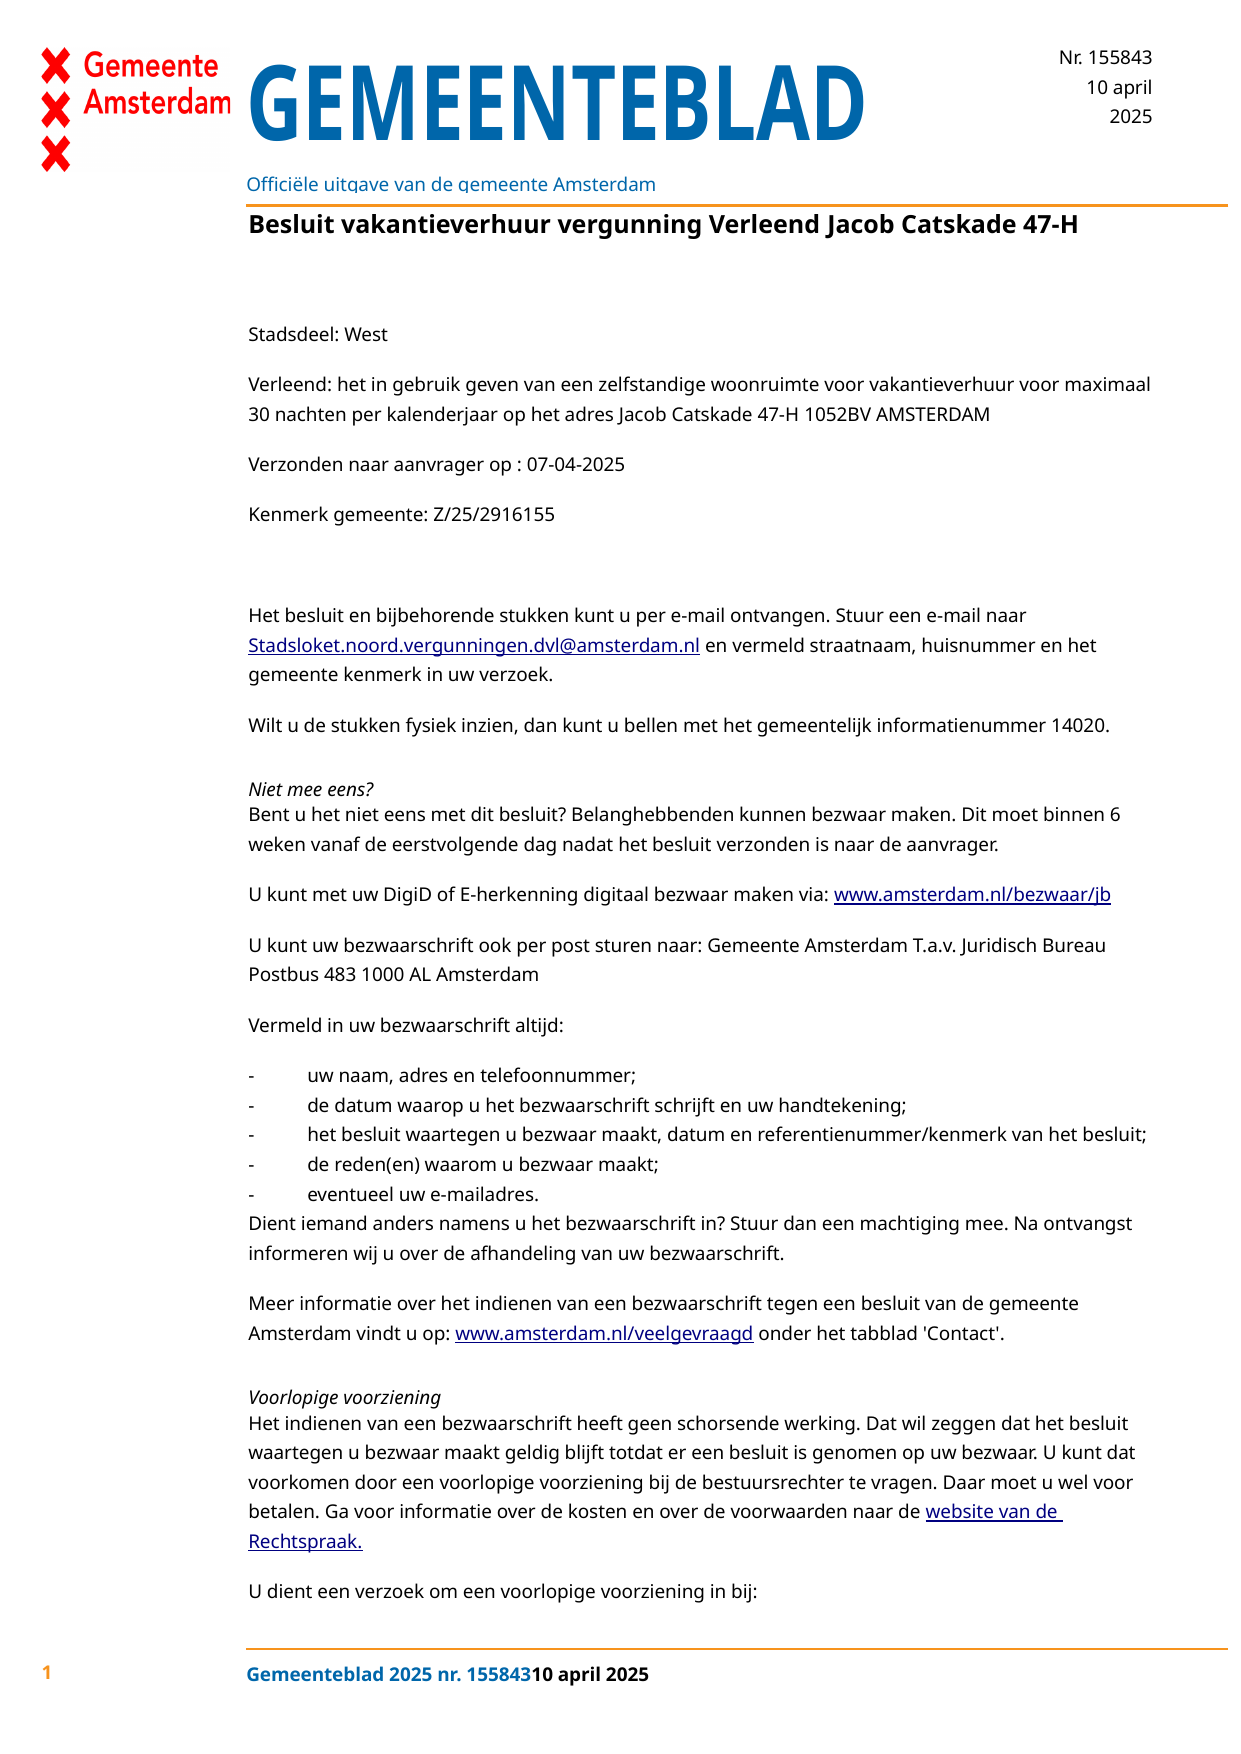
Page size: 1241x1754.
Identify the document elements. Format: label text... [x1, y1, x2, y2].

text Stadsdeel: West [248, 321, 1152, 346]
text Wilt u de stukken fysiek inzien, dan kunt u bellen met het gemeentelijk informatienummer 14020. [248, 712, 1152, 738]
text Voorlopige voorziening [248, 1384, 1152, 1410]
list de reden(en) waarom u bezwaar maakt; [248, 1151, 1152, 1177]
text Vermeld in uw bezwaarschrift altijd: [248, 1012, 1152, 1038]
text Verleend: het in gebruik geven van een zelfstandige woonruimte voor vakantieverhuur voor maximaal 30 nachten per kalenderjaar op het adres Jacob Catskade 47-H 1052BV AMSTERDAM [248, 371, 1152, 426]
text Meer informatie over het indienen van een bezwaarschrift tegen een besluit van de gemeente Amsterdam vindt u op: www.amsterdam.nl/veelgevraagd onder het tabblad 'Contact'. [248, 1290, 1152, 1346]
text Kenmerk gemeente: Z/25/2916155 [248, 502, 1152, 527]
text Dient iemand anders namens u het bezwaarschrift in? Stuur dan een machtiging mee. Na ontvangst informeren wij u over de afhandeling van uw bezwaarschrift. [248, 1210, 1152, 1266]
text U kunt met uw DigiD of E-herkenning digitaal bezwaar maken via: www.amsterdam.nl/bezwaar/jb [248, 882, 1152, 907]
text Bent u het niet eens met dit besluit? Belanghebbenden kunnen bezwaar maken. Dit moet binnen 6 weken vanaf de eerstvolgende dag nadat het besluit verzonden is naar de aanvrager. [248, 802, 1152, 857]
text U kunt uw bezwaarschrift ook per post sturen naar: Gemeente Amsterdam T.a.v. Juridisch Bureau Postbus 483 1000 AL Amsterdam [248, 932, 1152, 987]
text U dient een verzoek om een voorlopige voorziening in bij: [248, 1578, 1152, 1604]
text Niet mee eens? [248, 776, 1152, 802]
list uw naam, adres en telefoonnummer; [248, 1062, 1152, 1088]
list de datum waarop u het bezwaarschrift schrijft en uw handtekening; [248, 1092, 1152, 1118]
text Het besluit en bijbehorende stukken kunt u per e-mail ontvangen. Stuur een e-mail naar Stadsloket.noord.vergunningen.dvl@amsterdam.nl en vermeld straatnaam, huisnummer en het gemeente kenmerk in uw verzoek. [248, 602, 1152, 687]
text Verzonden naar aanvrager op : 07-04-2025 [248, 451, 1152, 477]
text Besluit vakantieverhuur vergunning Verleend Jacob Catskade 47-H [248, 207, 1152, 241]
list het besluit waartegen u bezwaar maakt, datum en referentienummer/kenmerk van het besluit; [248, 1122, 1152, 1147]
text Het indienen van een bezwaarschrift heeft geen schorsende werking. Dat wil zeggen dat het besluit waartegen u bezwaar maakt geldig blijft totdat er een besluit is genomen op uw bezwaar. U kunt dat voorkomen door een voorlopige voorziening bij de bestuursrechter te vragen. Daar moet u wel voor betalen. Ga voor informatie over de kosten en over de voorwaarden naar de website van de Rechtspraak. [248, 1410, 1152, 1554]
list eventueel uw e-mailadres. [248, 1181, 1152, 1207]
picture [41, 47, 231, 172]
